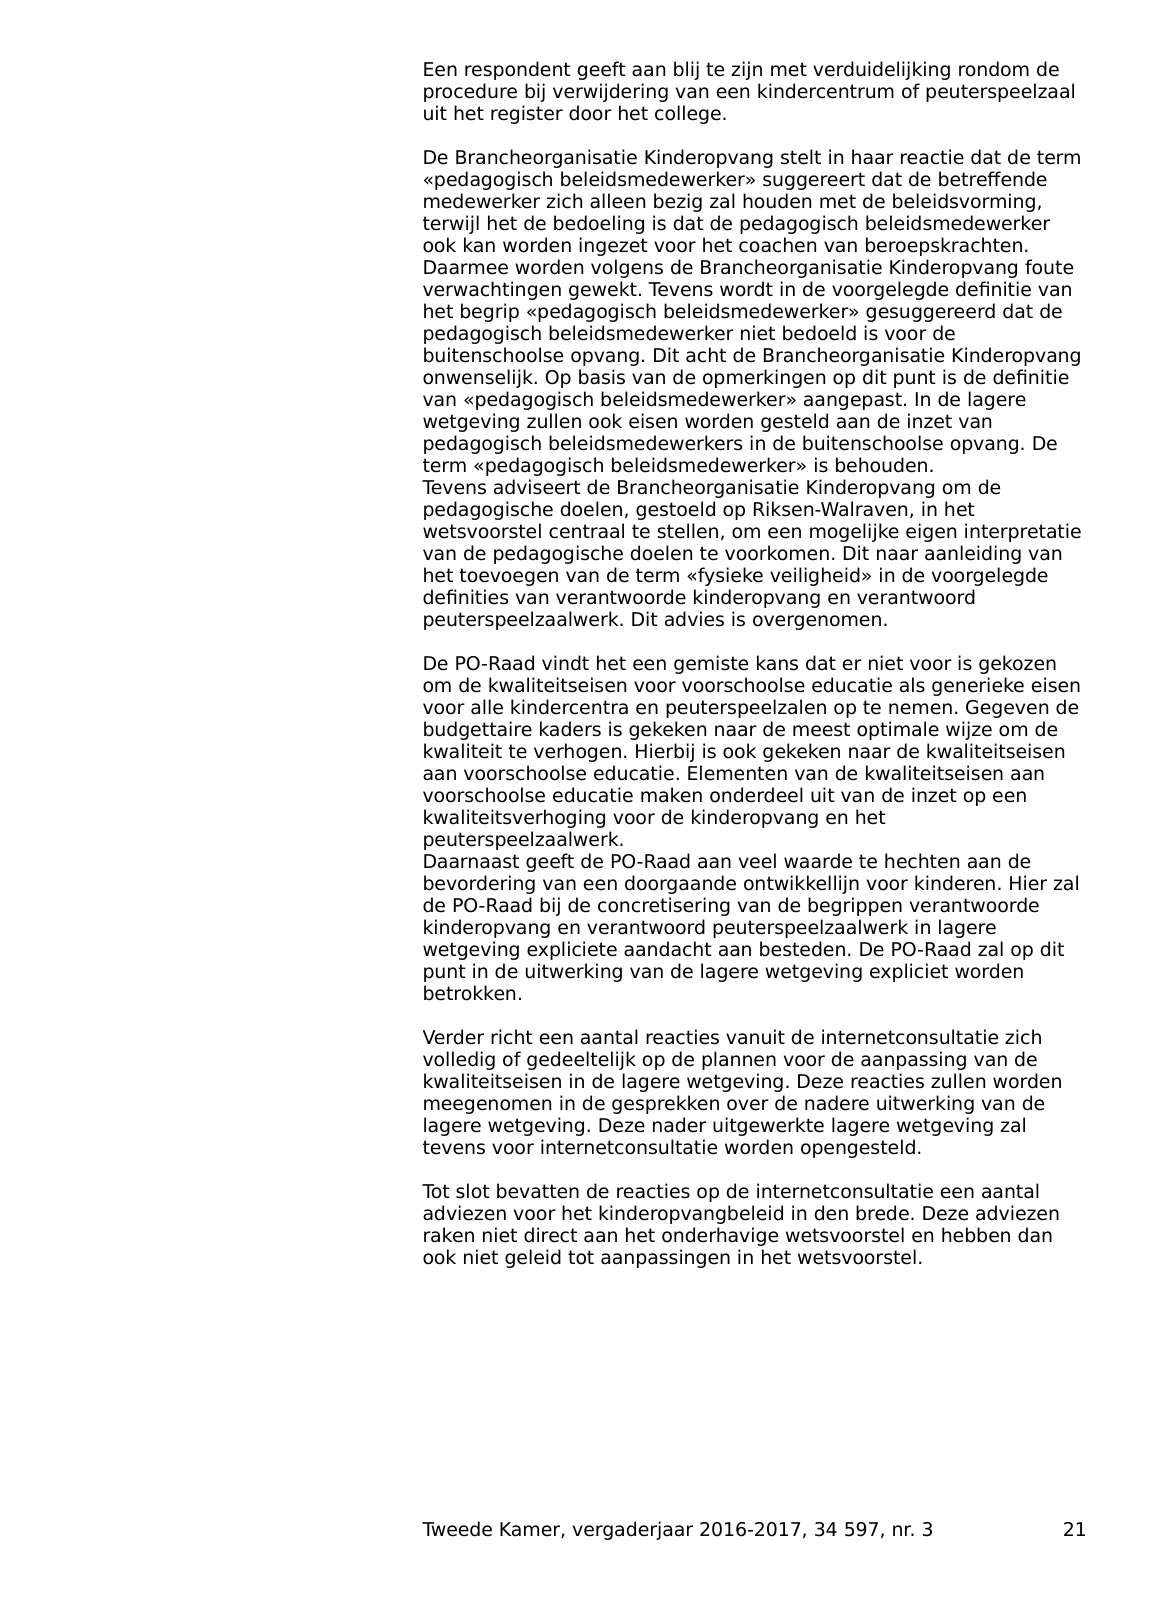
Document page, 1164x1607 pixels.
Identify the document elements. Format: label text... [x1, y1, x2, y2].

text Tevens adviseert de Brancheorganisatie Kinderopvang om de pedagogische doelen, gestoeld op Riksen-Walraven, in het wetsvoorstel centraal te stellen, om een mogelijke eigen interpretatie van de pedagogische doelen te voorkomen. Dit naar aanleiding van het toevoegen van de term «fysieke veiligheid» in de voorgelegde definities van verantwoorde kinderopvang en verantwoord peuterspeelzaalwerk. Dit advies is overgenomen. [422, 477, 1087, 631]
text Een respondent geeft aan blij te zijn met verduidelijking rondom de procedure bij verwijdering van een kindercentrum of peuterspeelzaal uit het register door het college. [422, 59, 1087, 125]
text De PO-Raad vindt het een gemiste kans dat er niet voor is gekozen om de kwaliteitseisen voor voorschoolse educatie als generieke eisen voor alle kindercentra en peuterspeelzalen op te nemen. Gegeven de budgettaire kaders is gekeken naar de meest optimale wijze om de kwaliteit te verhogen. Hierbij is ook gekeken naar de kwaliteitseisen aan voorschoolse educatie. Elementen van de kwaliteitseisen aan voorschoolse educatie maken onderdeel uit van de inzet op een kwaliteitsverhoging voor de kinderopvang en het peuterspeelzaalwerk. [422, 653, 1087, 851]
text De Brancheorganisatie Kinderopvang stelt in haar reactie dat de term «pedagogisch beleidsmedewerker» suggereert dat de betreffende medewerker zich alleen bezig zal houden met de beleidsvorming, terwijl het de bedoeling is dat de pedagogisch beleidsmedewerker ook kan worden ingezet voor het coachen van beroepskrachten. Daarmee worden volgens de Brancheorganisatie Kinderopvang foute verwachtingen gewekt. Tevens wordt in de voorgelegde definitie van het begrip «pedagogisch beleidsmedewerker» gesuggereerd dat de pedagogisch beleidsmedewerker niet bedoeld is voor de buitenschoolse opvang. Dit acht de Brancheorganisatie Kinderopvang onwenselijk. Op basis van de opmerkingen op dit punt is de definitie van «pedagogisch beleidsmedewerker» aangepast. In de lagere wetgeving zullen ook eisen worden gesteld aan de inzet van pedagogisch beleidsmedewerkers in de buitenschoolse opvang. De term «pedagogisch beleidsmedewerker» is behouden. [422, 147, 1087, 477]
text Verder richt een aantal reacties vanuit de internetconsultatie zich volledig of gedeeltelijk op de plannen voor de aanpassing van de kwaliteitseisen in de lagere wetgeving. Deze reacties zullen worden meegenomen in de gesprekken over de nadere uitwerking van de lagere wetgeving. Deze nader uitgewerkte lagere wetgeving zal tevens voor internetconsultatie worden opengesteld. [422, 1027, 1087, 1159]
text Tot slot bevatten de reacties op de internetconsultatie een aantal adviezen voor het kinderopvangbeleid in den brede. Deze adviezen raken niet direct aan het onderhavige wetsvoorstel en hebben dan ook niet geleid tot aanpassingen in het wetsvoorstel. [422, 1181, 1087, 1269]
text Daarnaast geeft de PO-Raad aan veel waarde te hechten aan de bevordering van een doorgaande ontwikkellijn voor kinderen. Hier zal de PO-Raad bij de concretisering van de begrippen verantwoorde kinderopvang en verantwoord peuterspeelzaalwerk in lagere wetgeving expliciete aandacht aan besteden. De PO-Raad zal op dit punt in de uitwerking van de lagere wetgeving expliciet worden betrokken. [422, 851, 1087, 1004]
